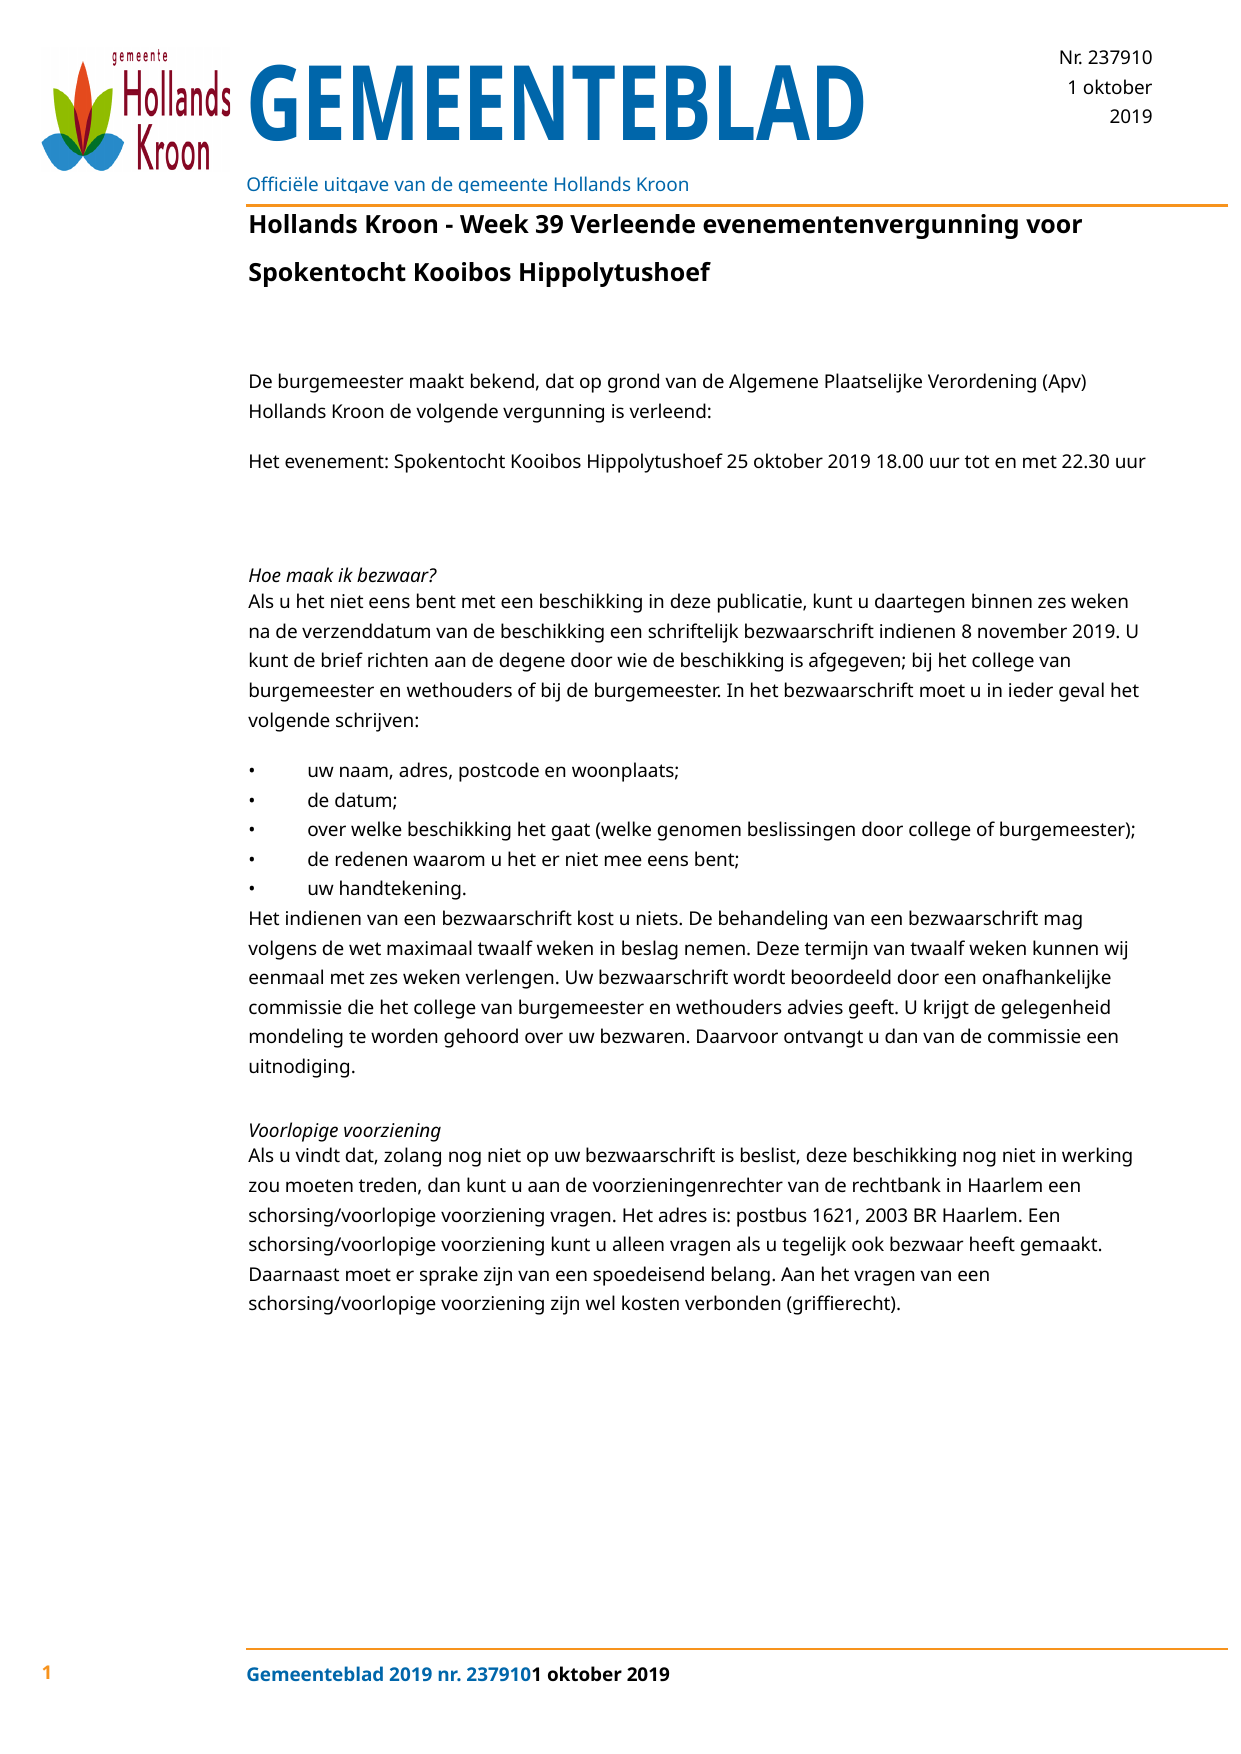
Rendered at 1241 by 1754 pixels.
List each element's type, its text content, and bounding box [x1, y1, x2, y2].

text Hollands Kroon - Week 39 Verleende evenementenvergunning voor Spokentocht Kooibos Hippolytushoef [248, 207, 1152, 288]
text Het indienen van een bezwaarschrift kost u niets. De behandeling van een bezwaarschrift mag volgens de wet maximaal twaalf weken in beslag nemen. Deze termijn van twaalf weken kunnen wij eenmaal met zes weken verlengen. Uw bezwaarschrift wordt beoordeeld door een onafhankelijke commissie die het college van burgemeester en wethouders advies geeft. U krijgt de gelegenheid mondeling te worden gehoord over uw bezwaren. Daarvoor ontvangt u dan van de commissie een uitnodiging. [248, 905, 1152, 1079]
text De burgemeester maakt bekend, dat op grond van de Algemene Plaatselijke Verordening (Apv) Hollands Kroon de volgende vergunning is verleend: [248, 368, 1152, 424]
list uw handtekening. [248, 876, 1152, 901]
text Het evenement: Spokentocht Kooibos Hippolytushoef 25 oktober 2019 18.00 uur tot en met 22.30 uur [248, 448, 1152, 474]
list uw naam, adres, postcode en woonplaats; [248, 757, 1152, 783]
list over welke beschikking het gaat (welke genomen beslissingen door college of burgemeester); [248, 816, 1152, 842]
list de datum; [248, 787, 1152, 812]
text Voorlopige voorziening [248, 1117, 1152, 1143]
text Als u vindt dat, zolang nog niet op uw bezwaarschrift is beslist, deze beschikking nog niet in werking zou moeten treden, dan kunt u aan de voorzieningenrechter van de rechtbank in Haarlem een schorsing/voorlopige voorziening vragen. Het adres is: postbus 1621, 2003 BR Haarlem. Een schorsing/voorlopige voorziening kunt u alleen vragen als u tegelijk ook bezwaar heeft gemaakt. Daarnaast moet er sprake zijn van een spoedeisend belang. Aan het vragen van een schorsing/voorlopige voorziening zijn wel kosten verbonden (griffierecht). [248, 1143, 1152, 1316]
list de redenen waarom u het er niet mee eens bent; [248, 846, 1152, 872]
text Als u het niet eens bent met een beschikking in deze publicatie, kunt u daartegen binnen zes weken na de verzenddatum van de beschikking een schriftelijk bezwaarschrift indienen 8 november 2019. U kunt de brief richten aan de degene door wie de beschikking is afgegeven; bij het college van burgemeester en wethouders of bij de burgemeester. In het bezwaarschrift moet u in ieder geval het volgende schrijven: [248, 588, 1152, 732]
picture [41, 47, 231, 172]
text Hoe maak ik bezwaar? [248, 563, 1152, 588]
